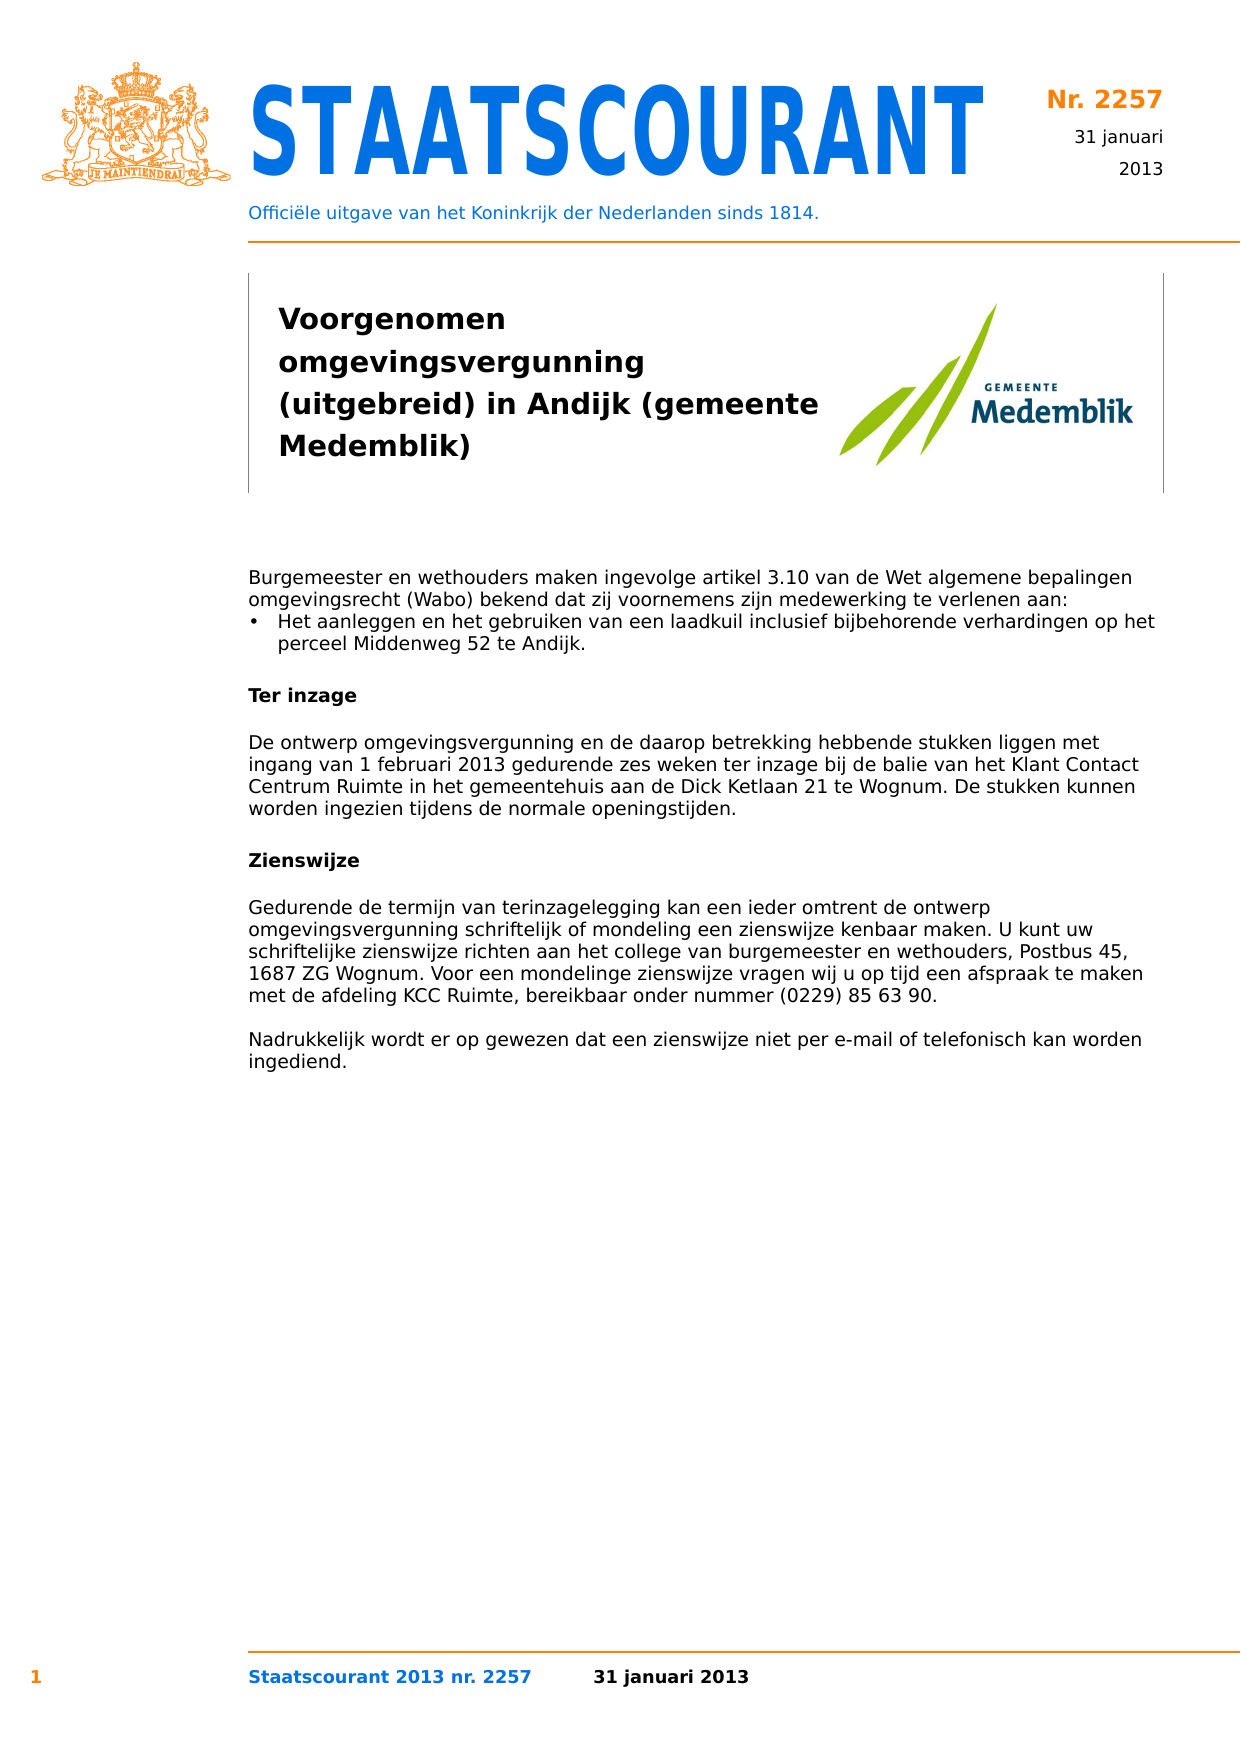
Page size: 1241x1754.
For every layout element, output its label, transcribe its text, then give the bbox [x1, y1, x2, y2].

table_cell Officiële uitgave van het Koninkrijk der Nederlanden sinds 1814. [248, 203, 1240, 241]
text De ontwerp omgevingsvergunning en de daarop betrekking hebbende stukken liggen met ingang van 1 februari 2013 gedurende zes weken ter inzage bij de balie van het Klant Contact Centrum Ruimte in het gemeentehuis aan de Dick Ketlaan 21 te Wognum. De stukken kunnen worden ingezien tijdens de normale openingstijden. [248, 732, 1163, 820]
subtitle Voorgenomen omgevingsvergunning (uitgebreid) in Andijk (gemeente Medemblik) [249, 273, 1163, 493]
text Gedurende de termijn van terinzagelegging kan een ieder omtrent de ontwerp omgevingsvergunning schriftelijk of mondeling een zienswijze kenbaar maken. U kunt uw schriftelijke zienswijze richten aan het college van burgemeester en wethouders, Postbus 45, 1687 ZG Wognum. Voor een mondelinge zienswijze vragen wij u op tijd een afspraak te maken met de afdeling KCC Ruimte, bereikbaar onder nummer (0229) 85 63 90. [248, 897, 1163, 1007]
text Burgemeester en wethouders maken ingevolge artikel 3.10 van de Wet algemene bepalingen omgevingsrecht (Wabo) bekend dat zij voornemens zijn medewerking te verlenen aan: [248, 567, 1163, 611]
picture [41, 62, 231, 186]
table_cell 31 januari [998, 121, 1240, 153]
subtitle Zienswijze [248, 850, 1163, 872]
table_cell 2013 [998, 153, 1240, 203]
subtitle Ter inzage [248, 685, 1163, 707]
table_header [25, 62, 248, 241]
table_header Nr. 2257 [998, 62, 1240, 121]
table_header STAATSCOURANT [248, 62, 998, 203]
picture [838, 302, 1134, 468]
text • Het aanleggen en het gebruiken van een laadkuil inclusief bijbehorende verhardingen op het perceel Middenweg 52 te Andijk. [248, 611, 1163, 655]
text Nadrukkelijk wordt er op gewezen dat een zienswijze niet per e-mail of telefonisch kan worden ingediend. [248, 1029, 1163, 1073]
